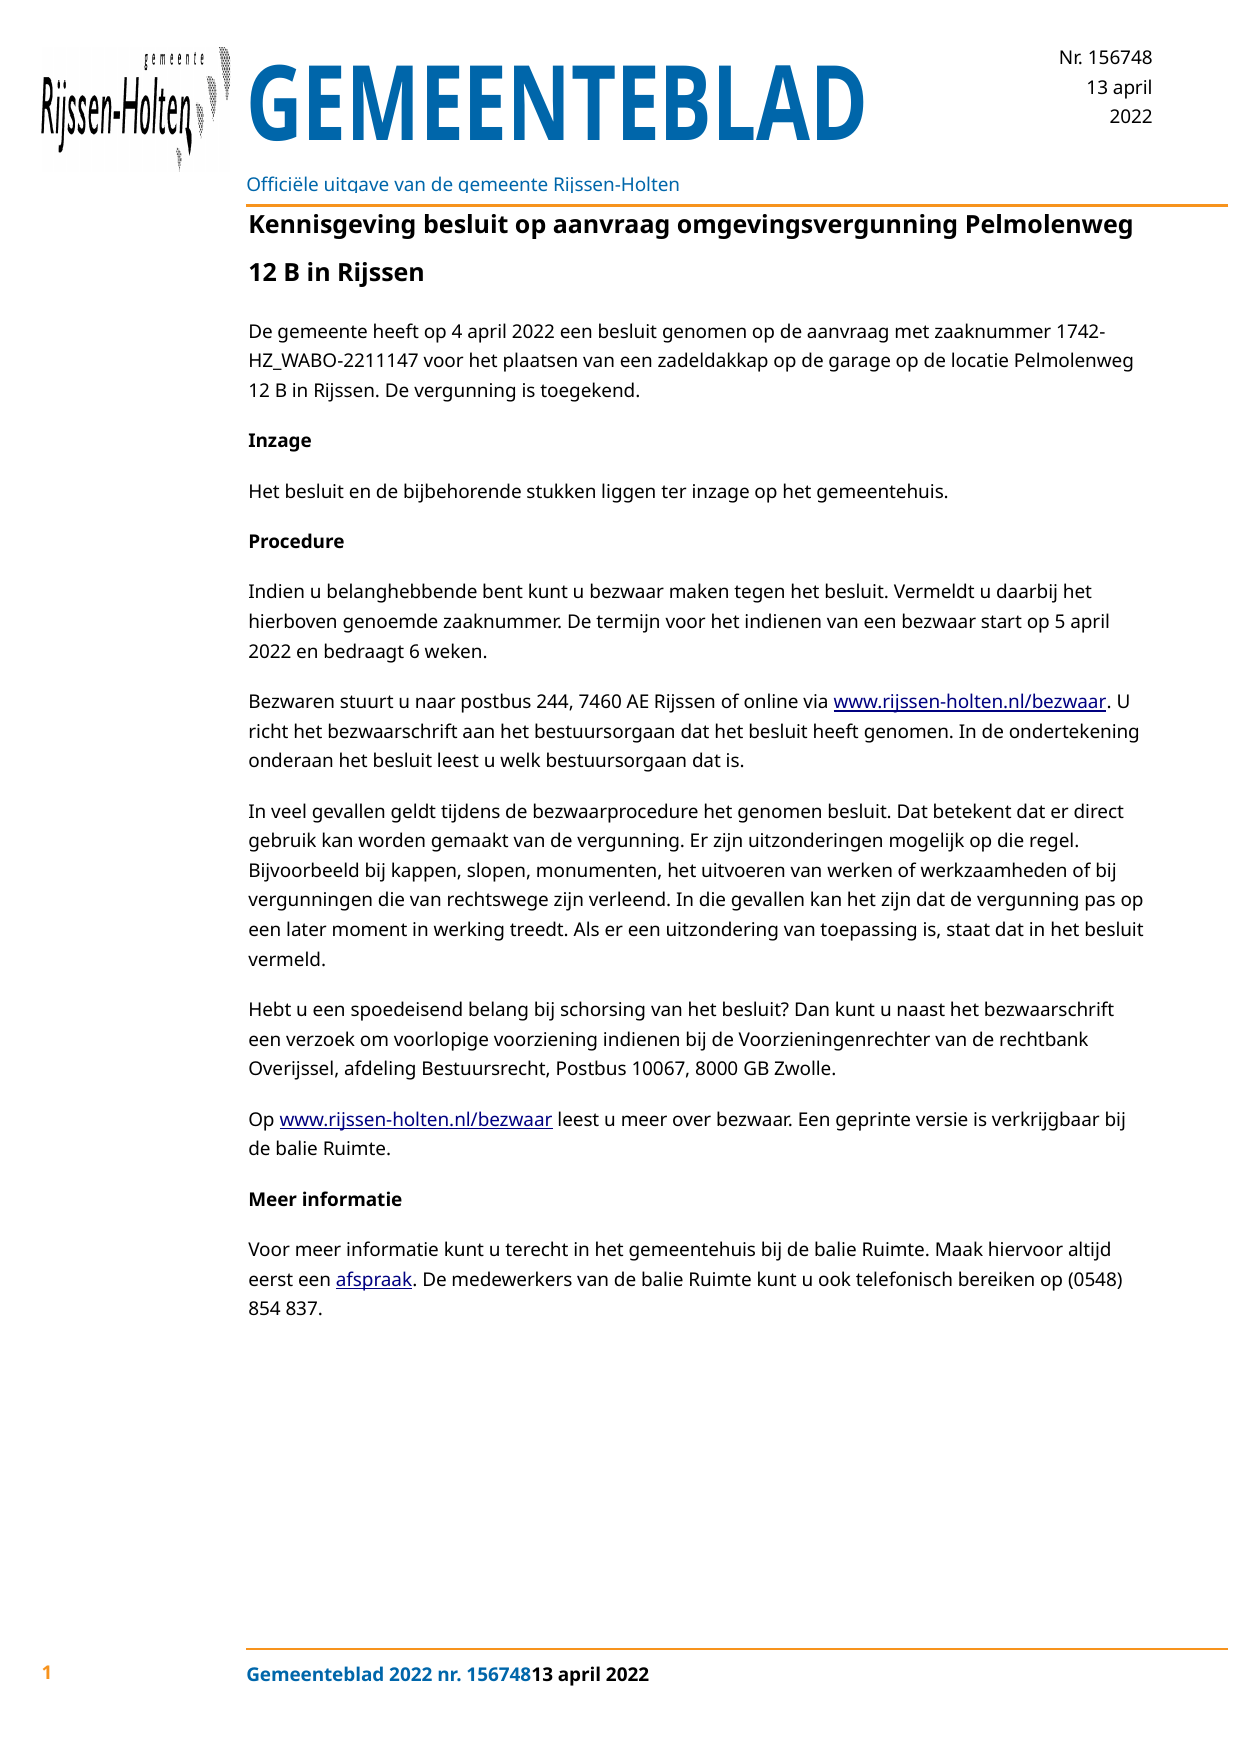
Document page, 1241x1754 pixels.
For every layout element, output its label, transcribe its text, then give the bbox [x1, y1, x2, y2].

text Voor meer informatie kunt u terecht in het gemeentehuis bij de balie Ruimte. Maak hiervoor altijd eerst een afspraak. De medewerkers van de balie Ruimte kunt u ook telefonisch bereiken op (0548) 854 837. [248, 1236, 1152, 1321]
text Het besluit en de bijbehorende stukken liggen ter inzage op het gemeentehuis. [248, 478, 1152, 504]
text Meer informatie [248, 1186, 1152, 1212]
text De gemeente heeft op 4 april 2022 een besluit genomen op de aanvraag met zaaknummer 1742-HZ_WABO-2211147 voor het plaatsen van een zadeldakkap op de garage op de locatie Pelmolenweg 12 B in Rijssen. De vergunning is toegekend. [248, 318, 1152, 403]
text Bezwaren stuurt u naar postbus 244, 7460 AE Rijssen of online via www.rijssen-holten.nl/bezwaar. U richt het bezwaarschrift aan het bestuursorgaan dat het besluit heeft genomen. In de ondertekening onderaan het besluit leest u welk bestuursorgaan dat is. [248, 688, 1152, 773]
text Hebt u een spoedeisend belang bij schorsing van het besluit? Dan kunt u naast het bezwaarschrift een verzoek om voorlopige voorziening indienen bij de Voorzieningenrechter van de rechtbank Overijssel, afdeling Bestuursrecht, Postbus 10067, 8000 GB Zwolle. [248, 996, 1152, 1081]
text Kennisgeving besluit op aanvraag omgevingsvergunning Pelmolenweg 12 B in Rijssen [248, 207, 1152, 288]
text Indien u belanghebbende bent kunt u bezwaar maken tegen het besluit. Vermeldt u daarbij het hierboven genoemde zaaknummer. De termijn voor het indienen van een bezwaar start op 5 april 2022 en bedraagt 6 weken. [248, 579, 1152, 664]
text Procedure [248, 528, 1152, 554]
text In veel gevallen geldt tijdens de bezwaarprocedure het genomen besluit. Dat betekent dat er direct gebruik kan worden gemaakt van de vergunning. Er zijn uitzonderingen mogelijk op die regel. Bijvoorbeeld bij kappen, slopen, monumenten, het uitvoeren van werken of werkzaamheden of bij vergunningen die van rechtswege zijn verleend. In die gevallen kan het zijn dat de vergunning pas op een later moment in werking treedt. Als er een uitzondering van toepassing is, staat dat in het besluit vermeld. [248, 798, 1152, 972]
picture [41, 47, 231, 172]
text Inzage [248, 427, 1152, 453]
text Op www.rijssen-holten.nl/bezwaar leest u meer over bezwaar. Een geprinte versie is verkrijgbaar bij de balie Ruimte. [248, 1106, 1152, 1161]
